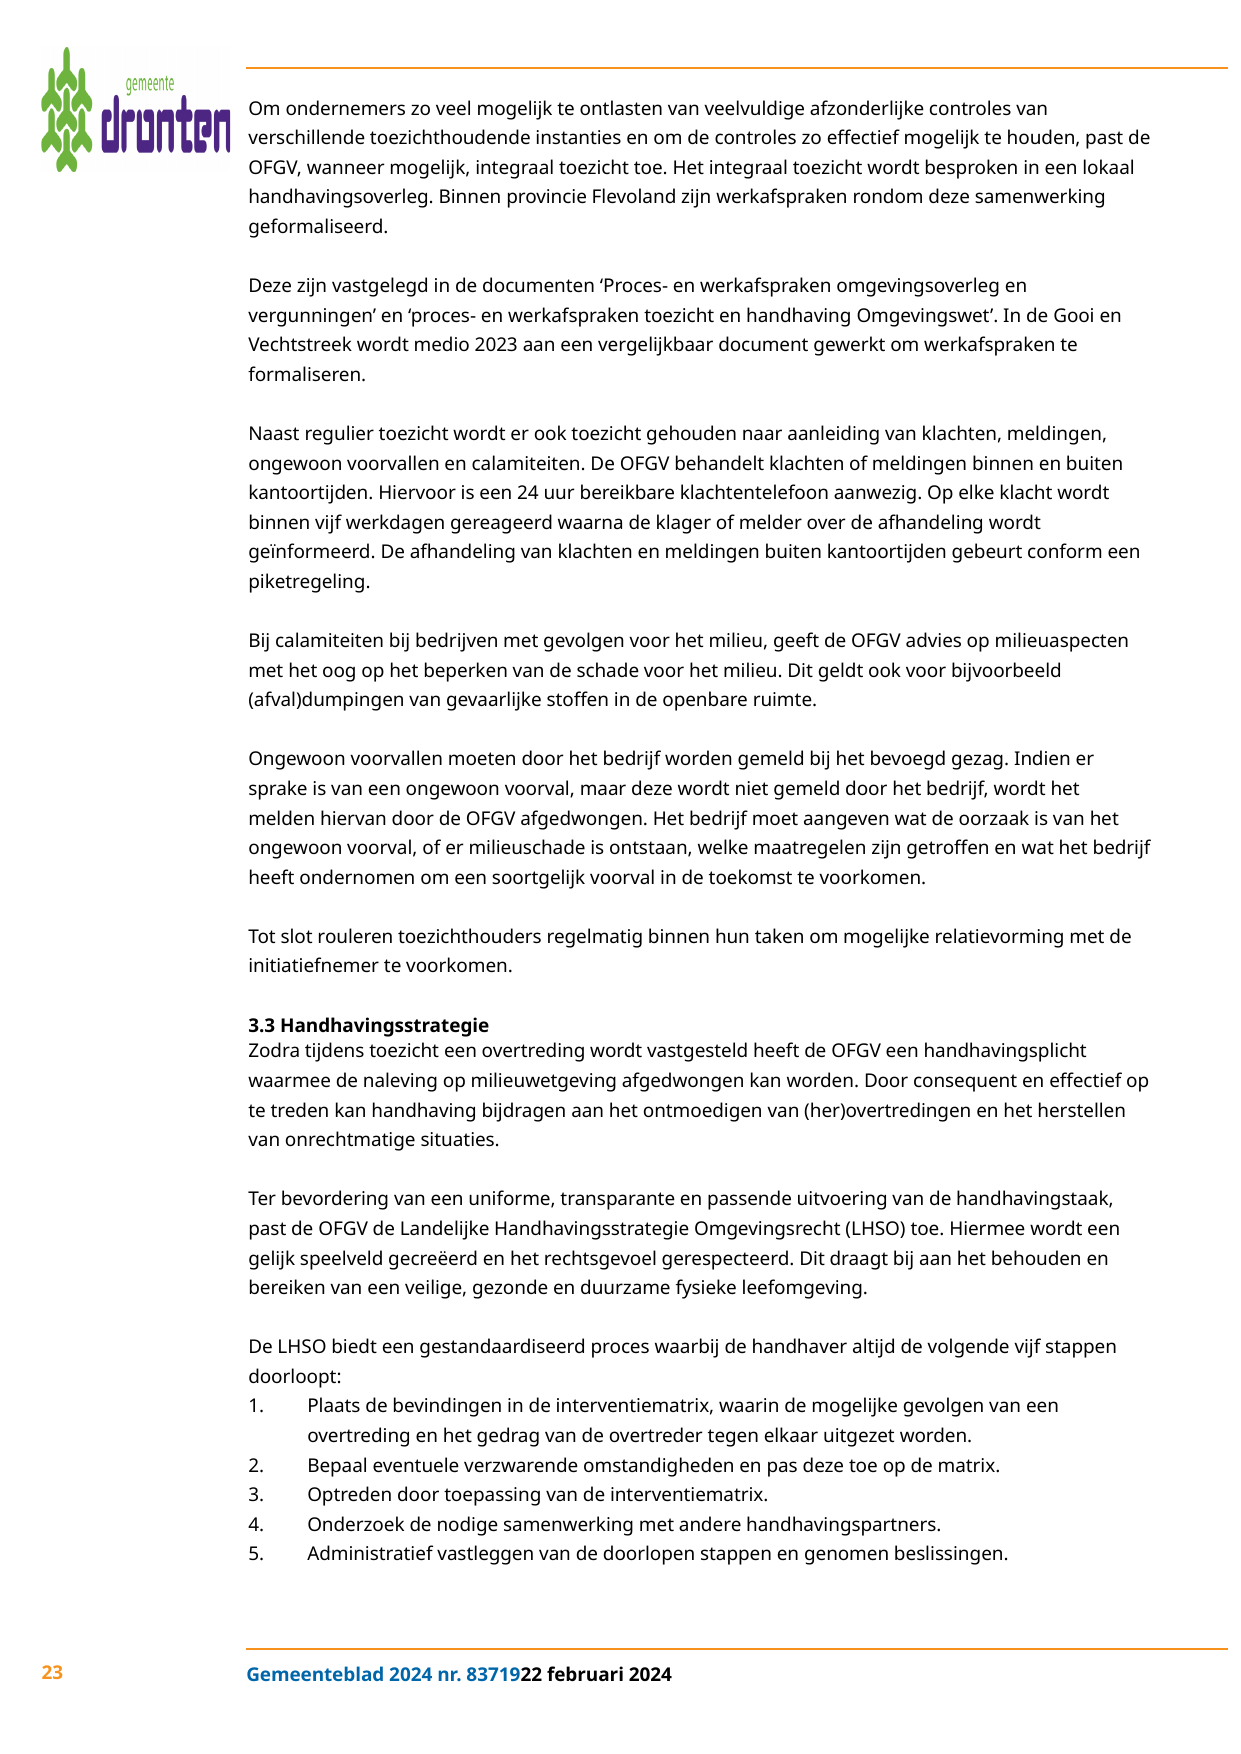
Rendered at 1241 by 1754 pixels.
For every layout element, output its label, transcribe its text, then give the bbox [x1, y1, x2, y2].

text De LHSO biedt een gestandaardiseerd proces waarbij de handhaver altijd de volgende vijf stappen doorloopt: [248, 1333, 1152, 1389]
text Deze zijn vastgelegd in de documenten ‘Proces- en werkafspraken omgevingsoverleg en vergunningen’ en ‘proces- en werkafspraken toezicht en handhaving Omgevingswet’. In de Gooi en Vechtstreek wordt medio 2023 aan een vergelijkbaar document gewerkt om werkafspraken te formaliseren. [248, 272, 1152, 387]
list Bepaal eventuele verzwarende omstandigheden en pas deze toe op de matrix. [248, 1452, 1152, 1477]
text Ongewoon voorvallen moeten door het bedrijf worden gemeld bij het bevoegd gezag. Indien er sprake is van een ongewoon voorval, maar deze wordt niet gemeld door het bedrijf, wordt het melden hiervan door de OFGV afgedwongen. Het bedrijf moet aangeven wat de oorzaak is van het ongewoon voorval, of er milieuschade is ontstaan, welke maatregelen zijn getroffen en wat het bedrijf heeft ondernomen om een soortgelijk voorval in de toekomst te voorkomen. [248, 746, 1152, 890]
text Bij calamiteiten bij bedrijven met gevolgen voor het milieu, geeft de OFGV advies op milieuaspecten met het oog op het beperken van de schade voor het milieu. Dit geldt ook voor bijvoorbeeld (afval)dumpingen van gevaarlijke stoffen in de openbare ruimte. [248, 627, 1152, 712]
text 3.3 Handhavingsstrategie [248, 1012, 1152, 1038]
text Zodra tijdens toezicht een overtreding wordt vastgesteld heeft de OFGV een handhavingsplicht waarmee de naleving op milieuwetgeving afgedwongen kan worden. Door consequent en effectief op te treden kan handhaving bijdragen aan het ontmoedigen van (her)overtredingen en het herstellen van onrechtmatige situaties. [248, 1038, 1152, 1152]
list Optreden door toepassing van de interventiematrix. [248, 1481, 1152, 1507]
list Onderzoek de nodige samenwerking met andere handhavingspartners. [248, 1511, 1152, 1537]
text Naast regulier toezicht wordt er ook toezicht gehouden naar aanleiding van klachten, meldingen, ongewoon voorvallen en calamiteiten. De OFGV behandelt klachten of meldingen binnen en buiten kantoortijden. Hiervoor is een 24 uur bereikbare klachtentelefoon aanwezig. Op elke klacht wordt binnen vijf werkdagen gereageerd waarna de klager of melder over de afhandeling wordt geïnformeerd. De afhandeling van klachten en meldingen buiten kantoortijden gebeurt conform een piketregeling. [248, 420, 1152, 594]
picture [41, 47, 231, 172]
text Ter bevordering van een uniforme, transparante en passende uitvoering van de handhavingstaak, past de OFGV de Landelijke Handhavingsstrategie Omgevingsrecht (LHSO) toe. Hiermee wordt een gelijk speelveld gecreëerd en het rechtsgevoel gerespecteerd. Dit draagt bij aan het behouden en bereiken van een veilige, gezonde en duurzame fysieke leefomgeving. [248, 1186, 1152, 1300]
list Plaats de bevindingen in de interventiematrix, waarin de mogelijke gevolgen van een overtreding en het gedrag van de overtreder tegen elkaar uitgezet worden. [248, 1393, 1152, 1448]
text Om ondernemers zo veel mogelijk te ontlasten van veelvuldige afzonderlijke controles van verschillende toezichthoudende instanties en om de controles zo effectief mogelijk te houden, past de OFGV, wanneer mogelijk, integraal toezicht toe. Het integraal toezicht wordt besproken in een lokaal handhavingsoverleg. Binnen provincie Flevoland zijn werkafspraken rondom deze samenwerking geformaliseerd. [248, 95, 1152, 239]
text Tot slot rouleren toezichthouders regelmatig binnen hun taken om mogelijke relatievorming met de initiatiefnemer te voorkomen. [248, 923, 1152, 978]
list Administratief vastleggen van de doorlopen stappen en genomen beslissingen. [248, 1541, 1152, 1566]
